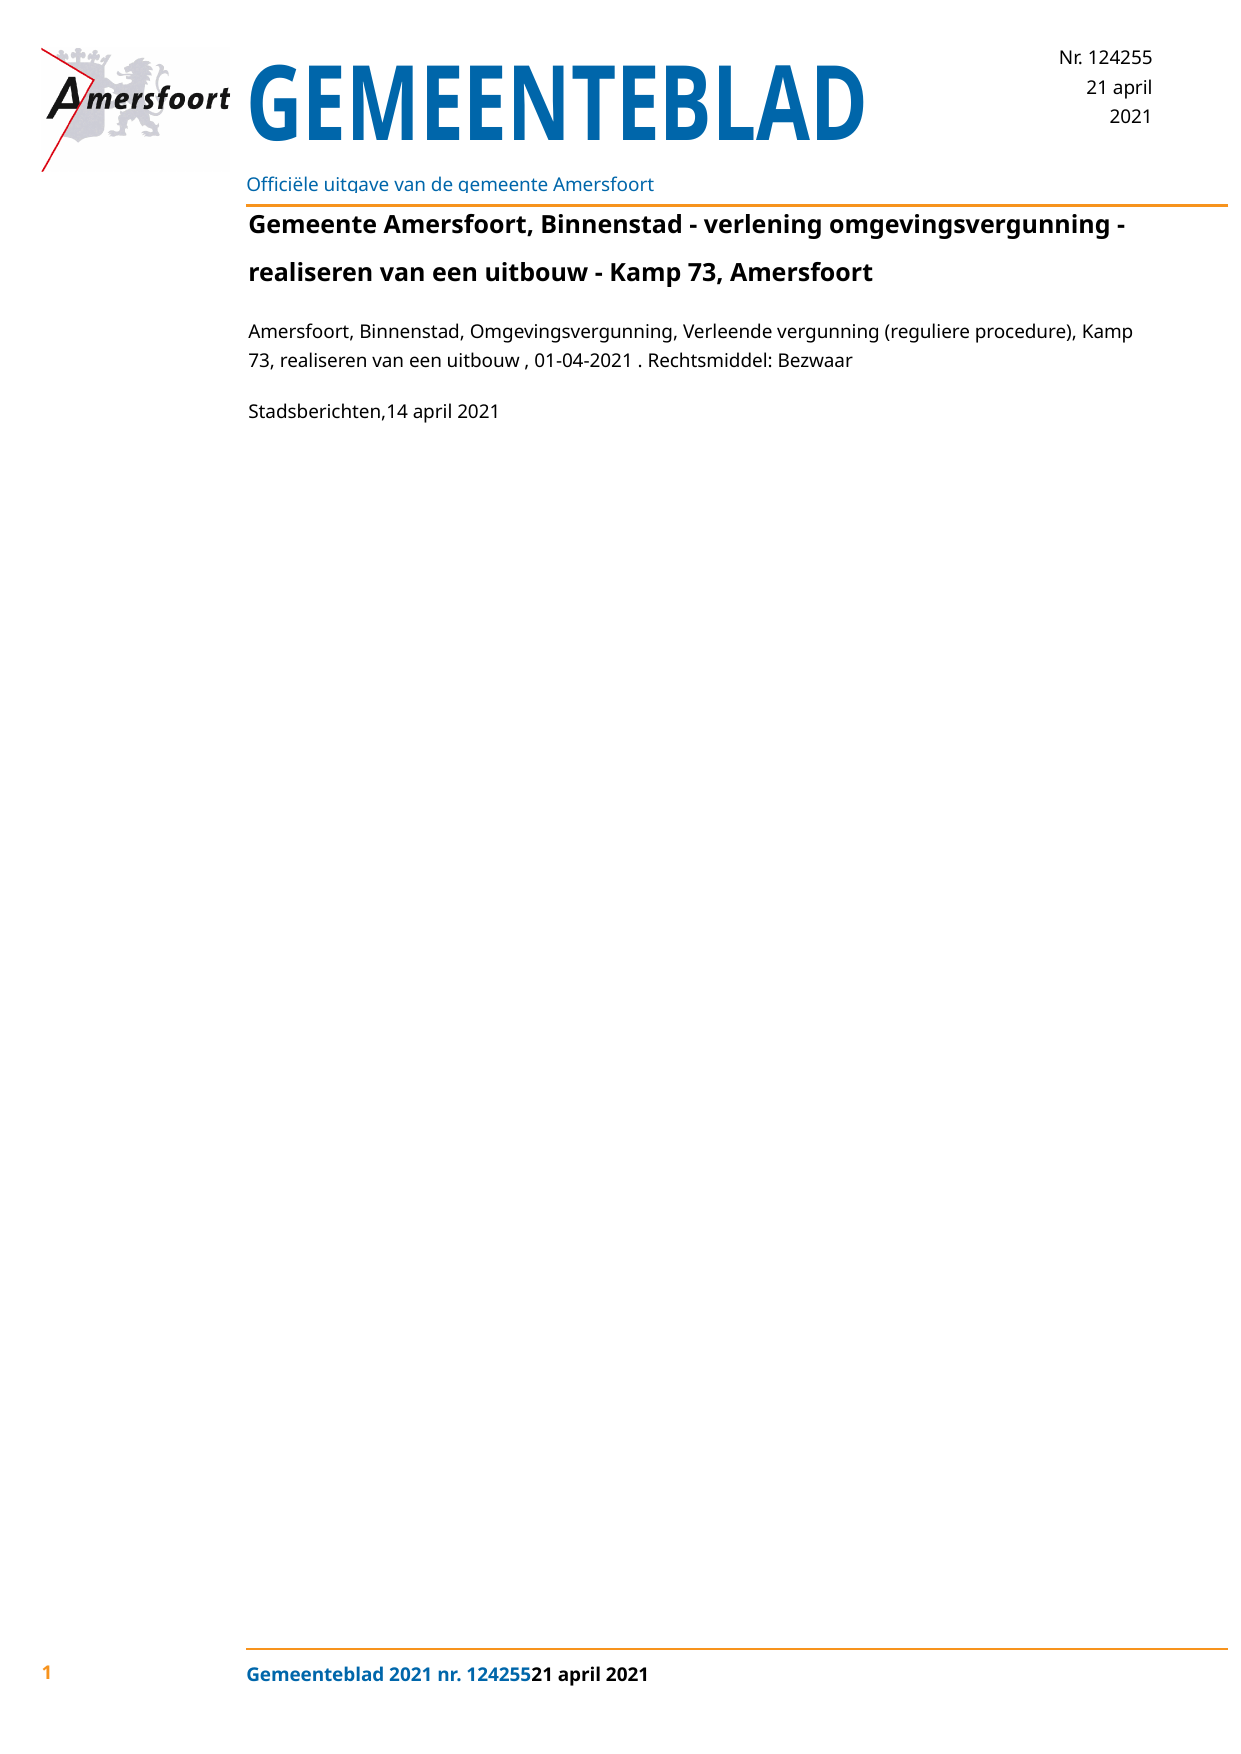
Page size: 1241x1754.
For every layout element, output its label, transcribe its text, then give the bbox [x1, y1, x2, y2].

text Stadsberichten,14 april 2021 [248, 398, 1152, 424]
text Gemeente Amersfoort, Binnenstad - verlening omgevingsvergunning - realiseren van een uitbouw - Kamp 73, Amersfoort [248, 207, 1152, 288]
picture [41, 47, 231, 172]
text Amersfoort, Binnenstad, Omgevingsvergunning, Verleende vergunning (reguliere procedure), Kamp 73, realiseren van een uitbouw , 01-04-2021 . Rechtsmiddel: Bezwaar [248, 318, 1152, 373]
